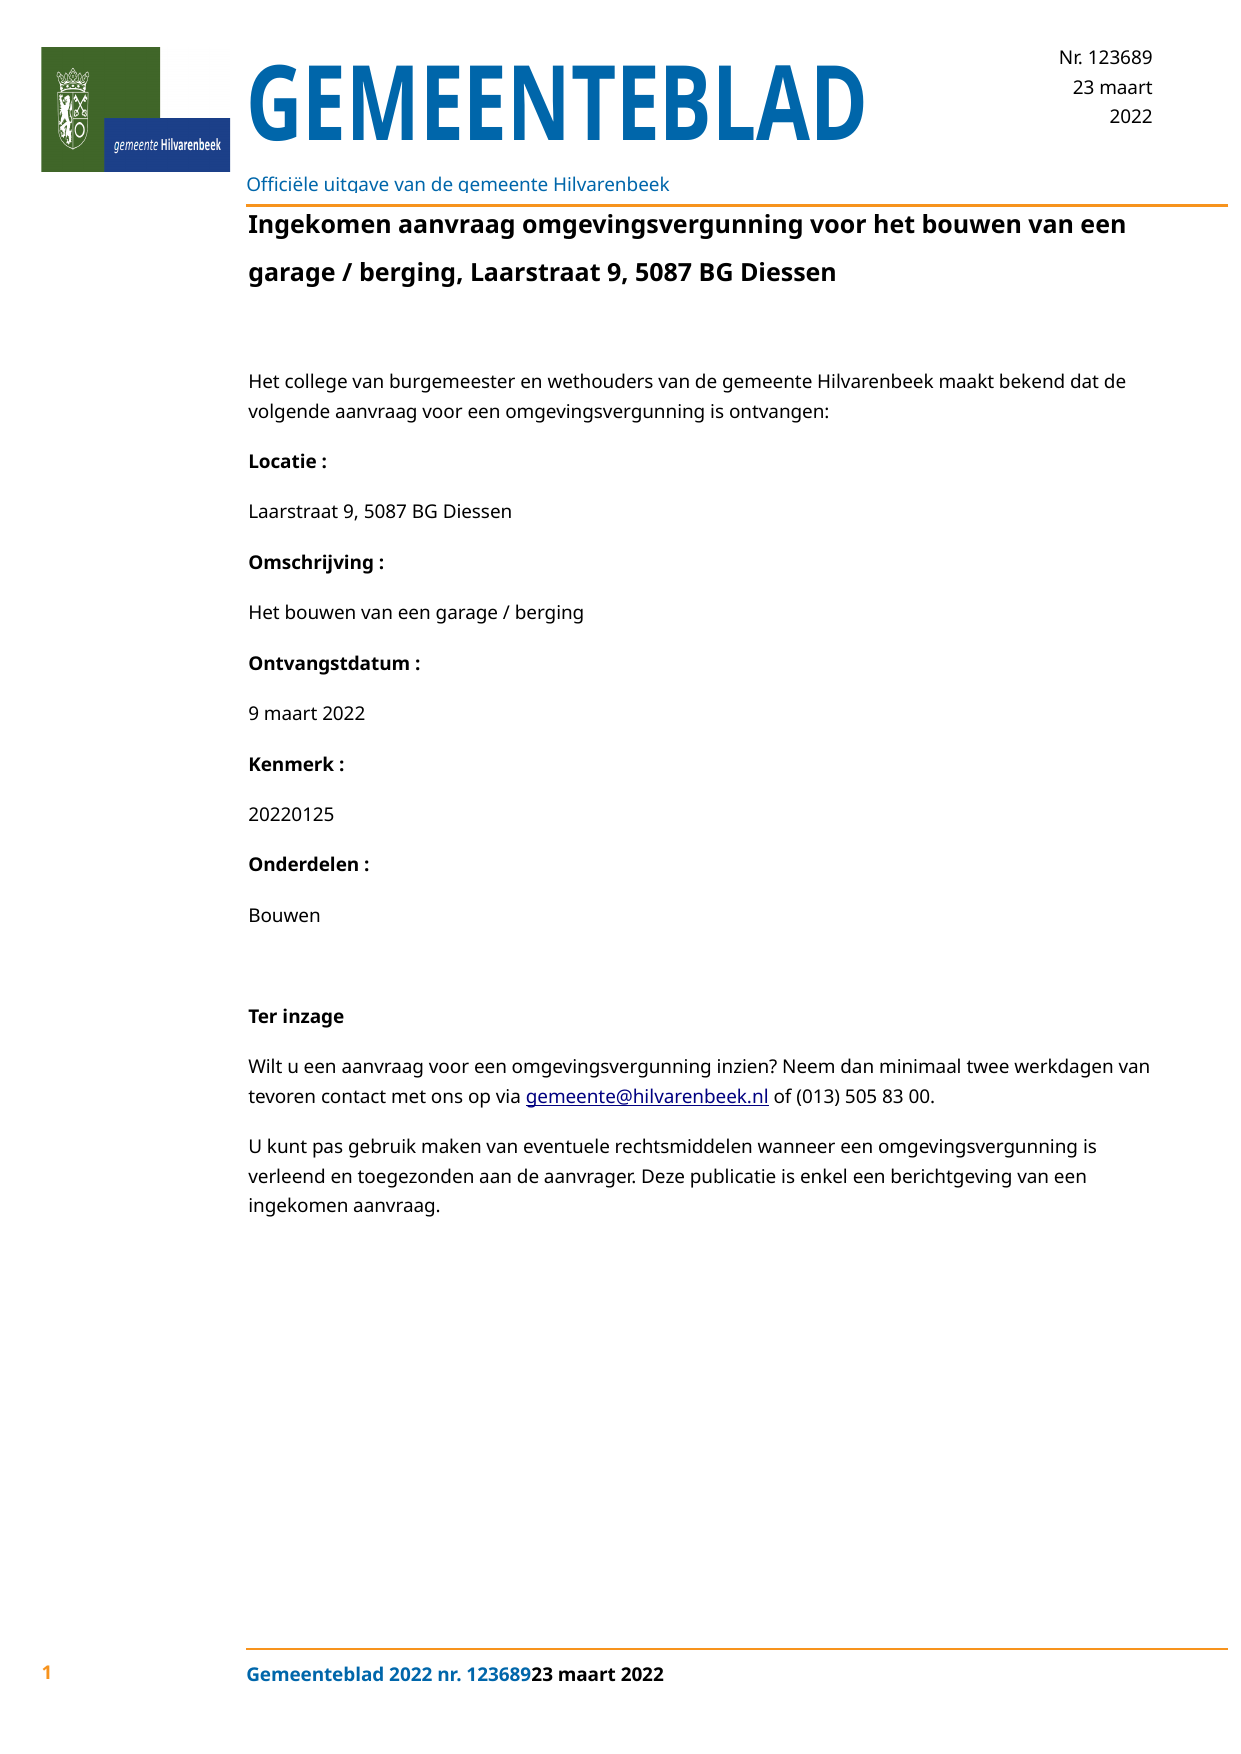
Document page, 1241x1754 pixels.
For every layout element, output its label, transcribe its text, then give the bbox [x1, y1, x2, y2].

text Ter inzage [248, 1003, 1152, 1029]
text 9 maart 2022 [248, 700, 1152, 726]
text U kunt pas gebruik maken van eventuele rechtsmiddelen wanneer een omgevingsvergunning is verleend en toegezonden aan de aanvrager. Deze publicatie is enkel een berichtgeving van een ingekomen aanvraag. [248, 1133, 1152, 1218]
text Omschrijving : [248, 549, 1152, 575]
text Ontvangstdatum : [248, 650, 1152, 676]
text Wilt u een aanvraag voor een omgevingsvergunning inzien? Neem dan minimaal twee werkdagen van tevoren contact met ons op via gemeente@hilvarenbeek.nl of (013) 505 83 00. [248, 1053, 1152, 1109]
text Het college van burgemeester en wethouders van de gemeente Hilvarenbeek maakt bekend dat de volgende aanvraag voor een omgevingsvergunning is ontvangen: [248, 368, 1152, 424]
text Bouwen [248, 902, 1152, 928]
text Locatie : [248, 448, 1152, 474]
text Ingekomen aanvraag omgevingsvergunning voor het bouwen van een garage / berging, Laarstraat 9, 5087 BG Diessen [248, 207, 1152, 288]
text Onderdelen : [248, 852, 1152, 877]
text 20220125 [248, 801, 1152, 827]
text Laarstraat 9, 5087 BG Diessen [248, 499, 1152, 524]
text Kenmerk : [248, 751, 1152, 777]
picture [41, 47, 231, 172]
text Het bouwen van een garage / berging [248, 599, 1152, 625]
